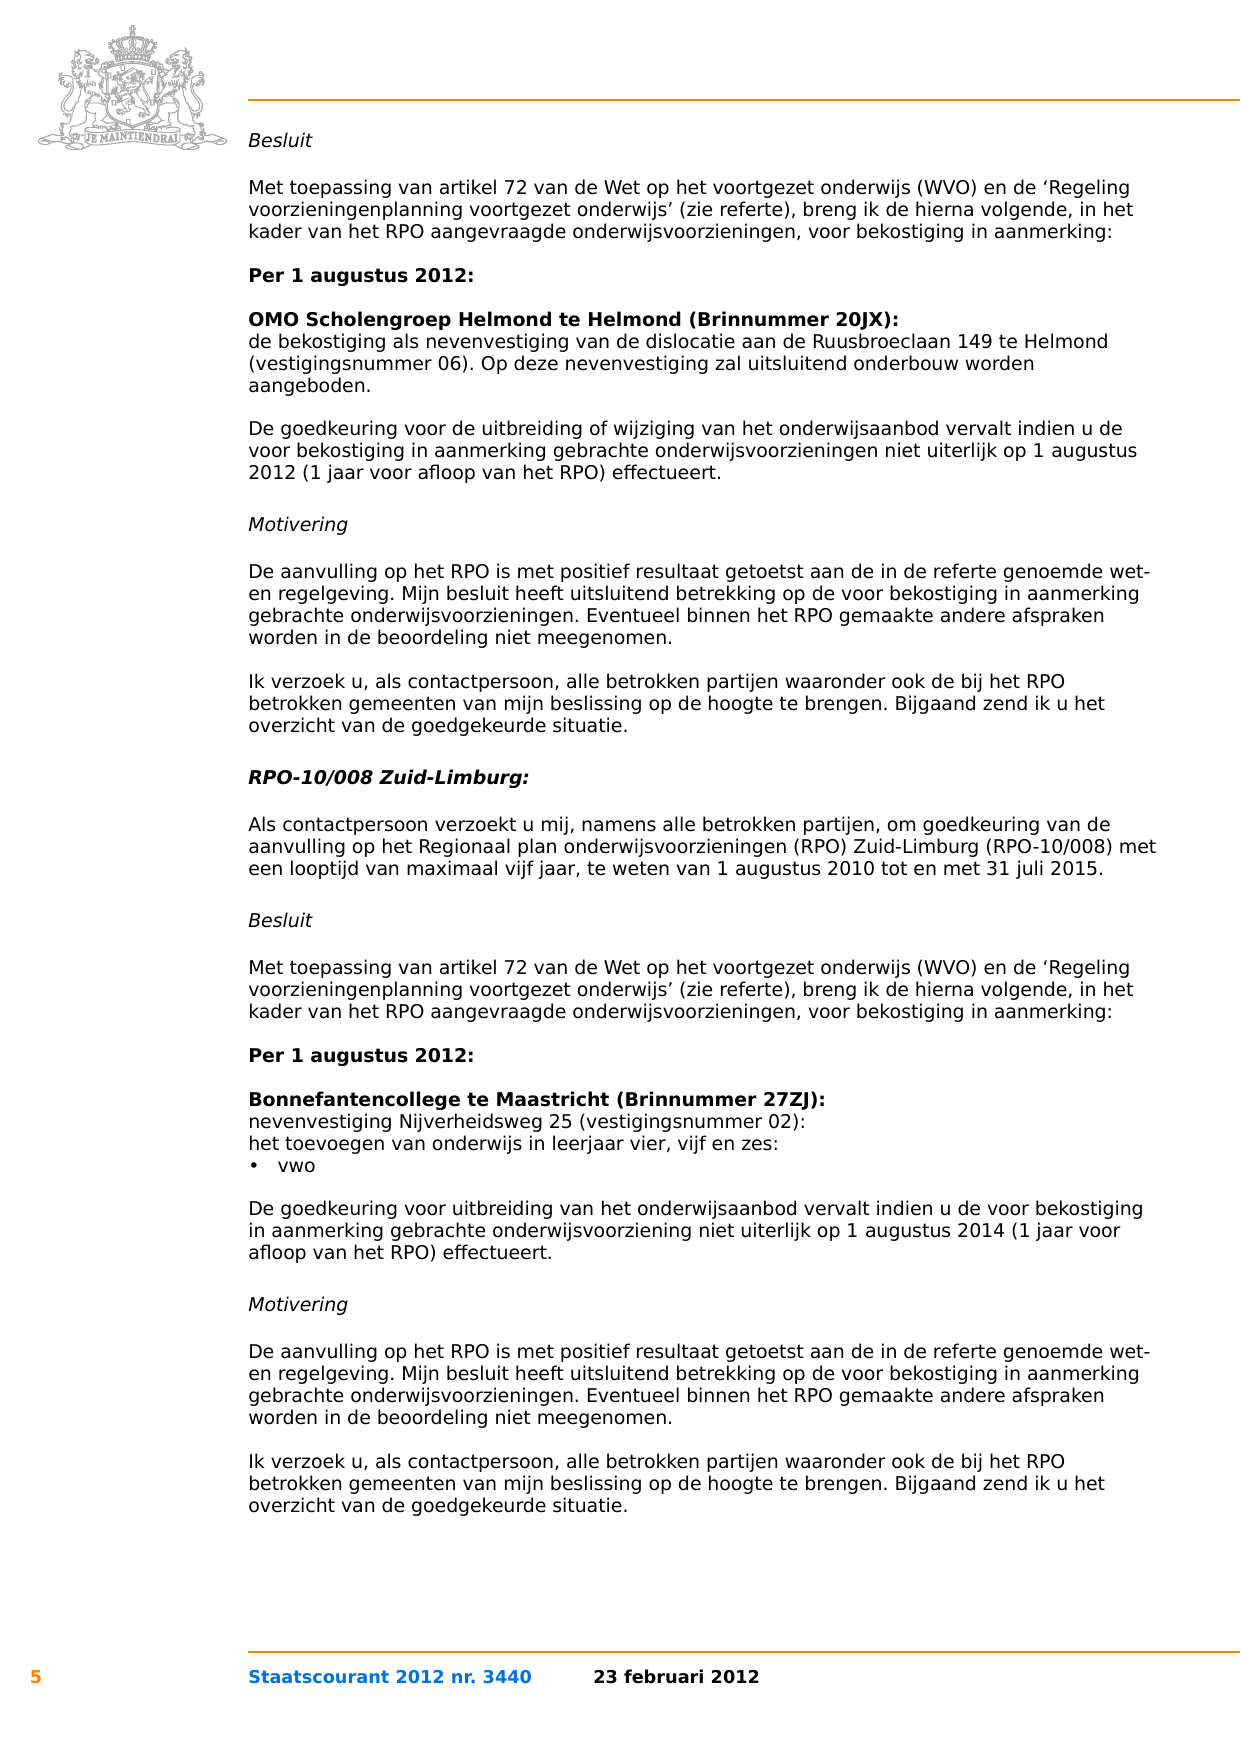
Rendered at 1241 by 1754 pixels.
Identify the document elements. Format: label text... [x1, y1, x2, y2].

text Ik verzoek u, als contactpersoon, alle betrokken partijen waaronder ook de bij het RPO betrokken gemeenten van mijn beslissing op de hoogte te brengen. Bijgaand zend ik u het overzicht van de goedgekeurde situatie. [248, 1451, 1163, 1517]
subtitle Motivering [248, 1294, 1163, 1316]
picture [38, 25, 227, 150]
text De aanvulling op het RPO is met positief resultaat getoetst aan de in de referte genoemde wet- en regelgeving. Mijn besluit heeft uitsluitend betrekking op de voor bekostiging in aanmerking gebrachte onderwijsvoorzieningen. Eventueel binnen het RPO gemaakte andere afspraken worden in de beoordeling niet meegenomen. [248, 1341, 1163, 1429]
text het toevoegen van onderwijs in leerjaar vier, vijf en zes: [248, 1132, 1163, 1154]
text Bonnefantencollege te Maastricht (Brinnummer 27ZJ): [248, 1088, 1163, 1111]
text de bekostiging als nevenvestiging van de dislocatie aan de Ruusbroeclaan 149 te Helmond (vestigingsnummer 06). Op deze nevenvestiging zal uitsluitend onderbouw worden aangeboden. [248, 331, 1163, 396]
subtitle Motivering [248, 514, 1163, 536]
text Met toepassing van artikel 72 van de Wet op het voortgezet onderwijs (WVO) en de ‘Regeling voorzieningenplanning voortgezet onderwijs’ (zie referte), breng ik de hierna volgende, in het kader van het RPO aangevraagde onderwijsvoorzieningen, voor bekostiging in aanmerking: [248, 177, 1163, 243]
text Met toepassing van artikel 72 van de Wet op het voortgezet onderwijs (WVO) en de ‘Regeling voorzieningenplanning voortgezet onderwijs’ (zie referte), breng ik de hierna volgende, in het kader van het RPO aangevraagde onderwijsvoorzieningen, voor bekostiging in aanmerking: [248, 957, 1163, 1023]
subtitle Besluit [248, 130, 1163, 152]
subtitle RPO-10/008 Zuid-Limburg: [248, 767, 1163, 789]
text Per 1 augustus 2012: [248, 265, 1163, 287]
text Als contactpersoon verzoekt u mij, namens alle betrokken partijen, om goedkeuring van de aanvulling op het Regionaal plan onderwijsvoorzieningen (RPO) Zuid-Limburg (RPO-10/008) met een looptijd van maximaal vijf jaar, te weten van 1 augustus 2010 tot en met 31 juli 2015. [248, 814, 1163, 880]
text De goedkeuring voor de uitbreiding of wijziging van het onderwijsaanbod vervalt indien u de voor bekostiging in aanmerking gebrachte onderwijsvoorzieningen niet uiterlijk op 1 augustus 2012 (1 jaar voor afloop van het RPO) effectueert. [248, 418, 1163, 484]
text Per 1 augustus 2012: [248, 1045, 1163, 1067]
text De goedkeuring voor uitbreiding van het onderwijsaanbod vervalt indien u de voor bekostiging in aanmerking gebrachte onderwijsvoorziening niet uiterlijk op 1 augustus 2014 (1 jaar voor afloop van het RPO) effectueert. [248, 1198, 1163, 1264]
text nevenvestiging Nijverheidsweg 25 (vestigingsnummer 02): [248, 1111, 1163, 1132]
text • vwo [248, 1154, 1163, 1176]
subtitle Besluit [248, 910, 1163, 932]
text Ik verzoek u, als contactpersoon, alle betrokken partijen waaronder ook de bij het RPO betrokken gemeenten van mijn beslissing op de hoogte te brengen. Bijgaand zend ik u het overzicht van de goedgekeurde situatie. [248, 671, 1163, 737]
text De aanvulling op het RPO is met positief resultaat getoetst aan de in de referte genoemde wet- en regelgeving. Mijn besluit heeft uitsluitend betrekking op de voor bekostiging in aanmerking gebrachte onderwijsvoorzieningen. Eventueel binnen het RPO gemaakte andere afspraken worden in de beoordeling niet meegenomen. [248, 561, 1163, 649]
text OMO Scholengroep Helmond te Helmond (Brinnummer 20JX): [248, 308, 1163, 331]
